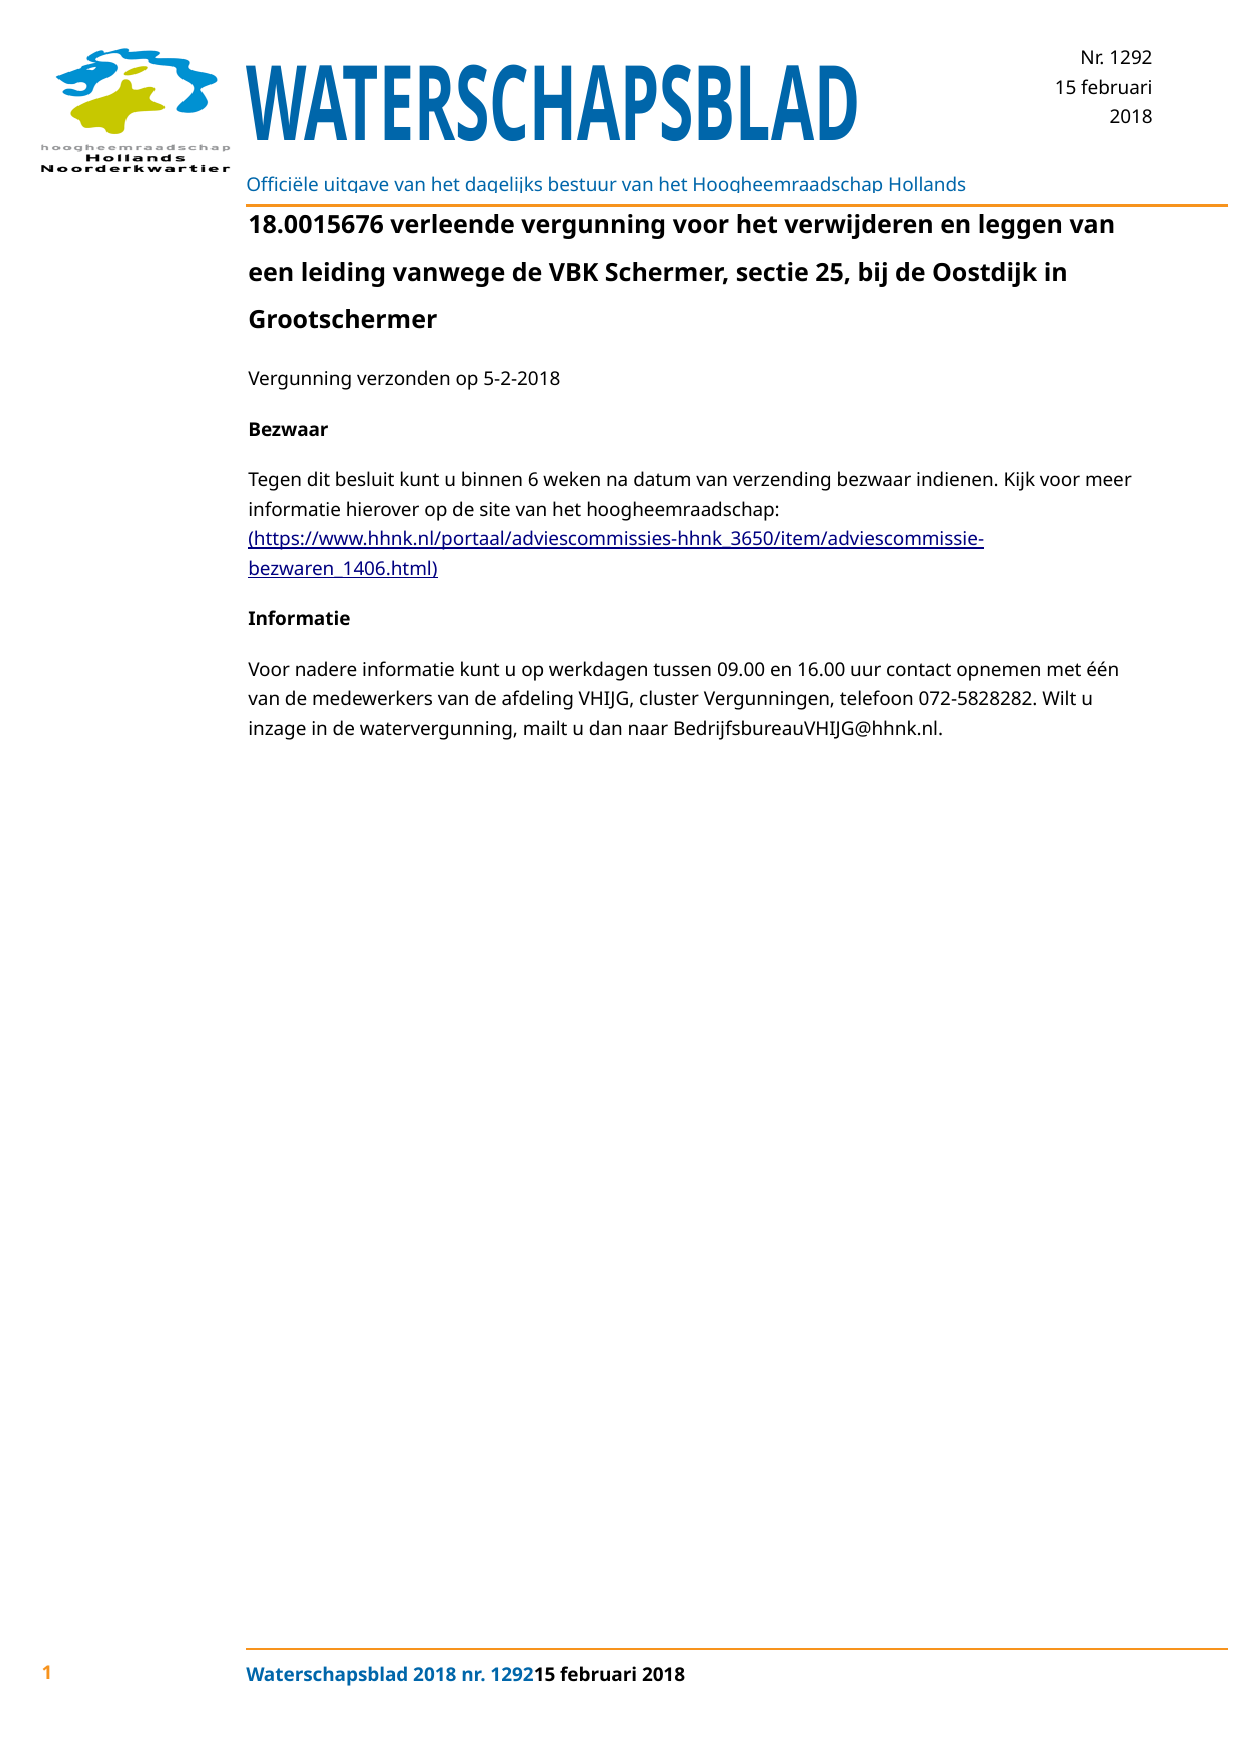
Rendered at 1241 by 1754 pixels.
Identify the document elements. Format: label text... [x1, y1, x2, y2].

picture [41, 47, 231, 172]
text Informatie [248, 606, 1152, 631]
text Tegen dit besluit kunt u binnen 6 weken na datum van verzending bezwaar indienen. Kijk voor meer informatie hierover op de site van het hoogheemraadschap: (https://www.hhnk.nl/portaal/adviescommissies-hhnk_3650/item/adviescommissie-bezwaren_1406.html) [248, 466, 1152, 581]
text 18.0015676 verleende vergunning voor het verwijderen en leggen van een leiding vanwege de VBK Schermer, sectie 25, bij de Oostdijk in Grootschermer [248, 207, 1152, 336]
text Vergunning verzonden op 5-2-2018 [248, 366, 1152, 391]
text Bezwaar [248, 416, 1152, 442]
text Voor nadere informatie kunt u op werkdagen tussen 09.00 en 16.00 uur contact opnemen met één van de medewerkers van de afdeling VHIJG, cluster Vergunningen, telefoon 072-5828282. Wilt u inzage in de watervergunning, mailt u dan naar BedrijfsbureauVHIJG@hhnk.nl. [248, 656, 1152, 741]
